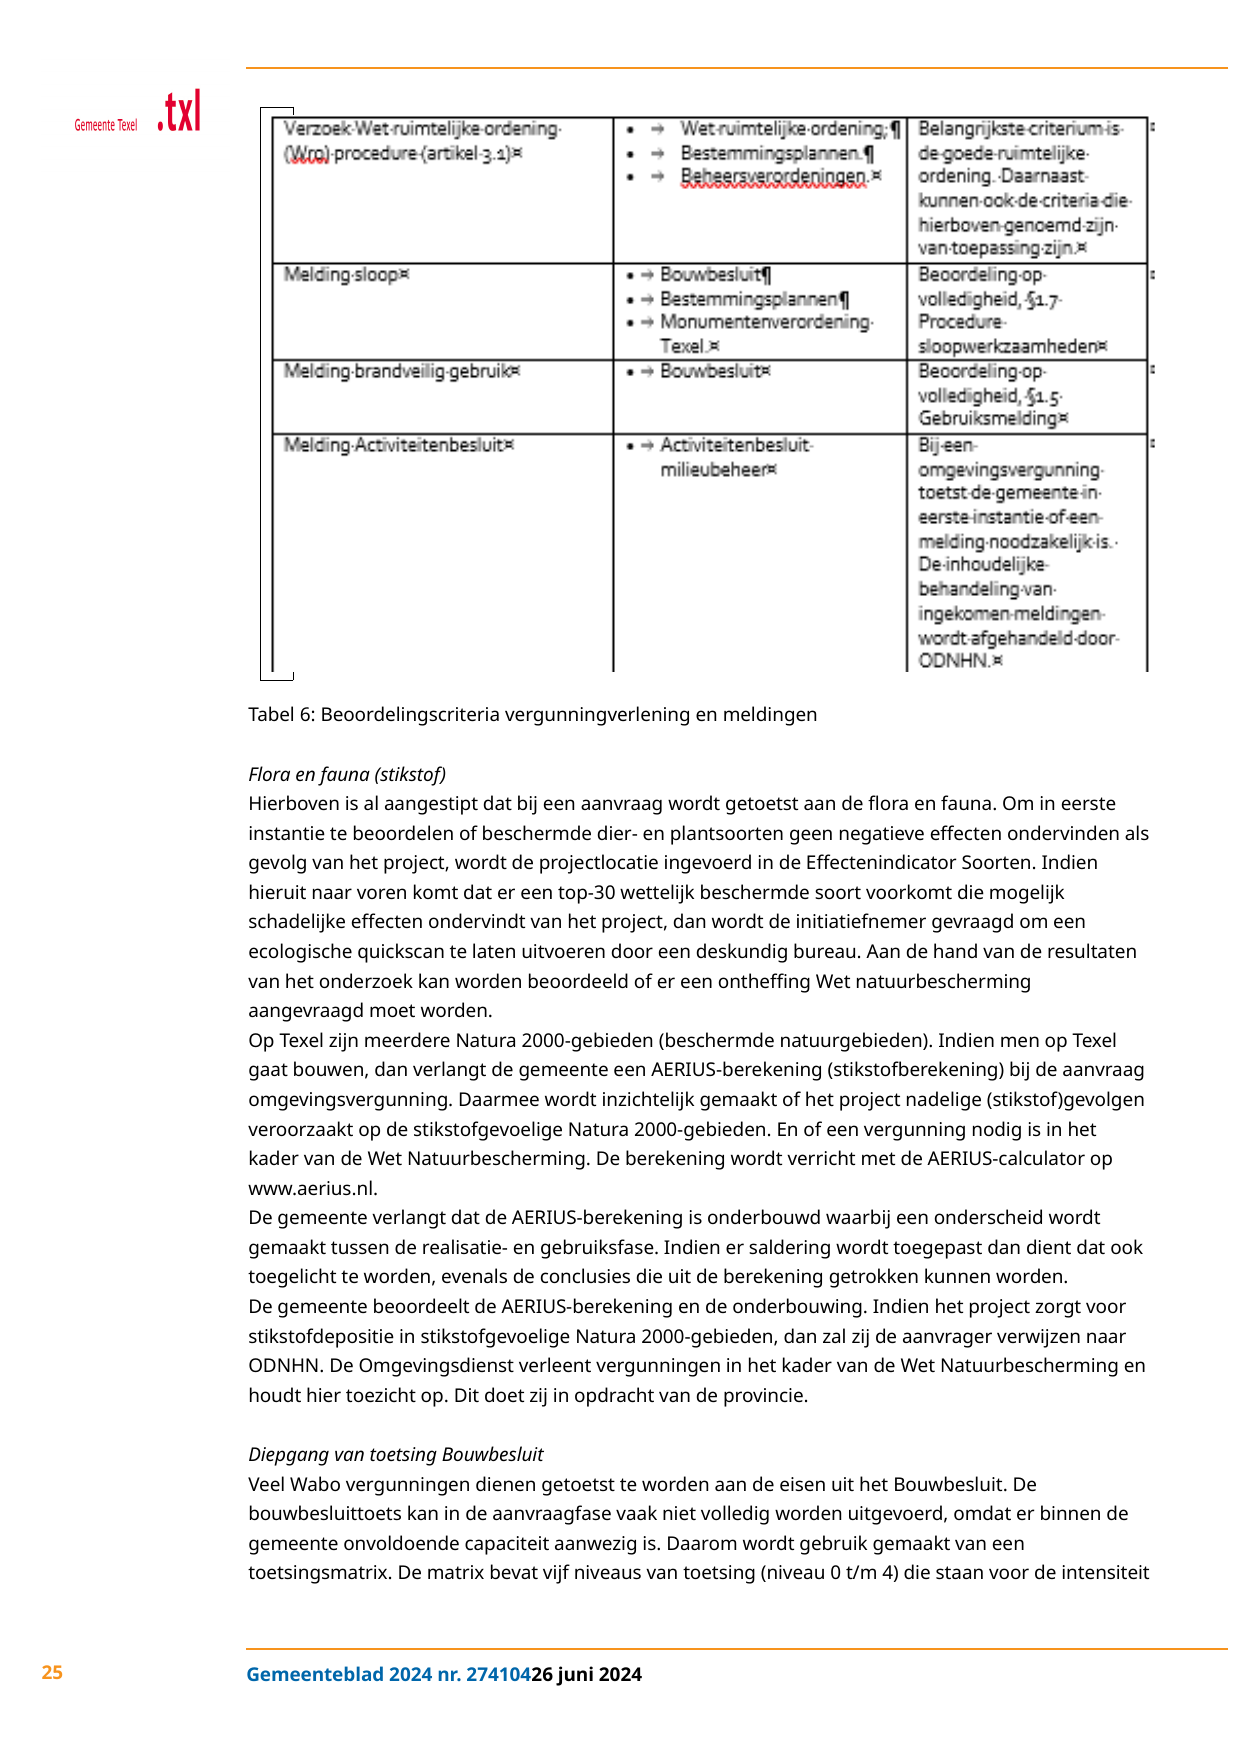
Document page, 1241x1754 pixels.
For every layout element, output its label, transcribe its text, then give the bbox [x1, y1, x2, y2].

text Op Texel zijn meerdere Natura 2000-gebieden (beschermde natuurgebieden). Indien men op Texel gaat bouwen, dan verlangt de gemeente een AERIUS-berekening (stikstofberekening) bij de aanvraag omgevingsvergunning. Daarmee wordt inzichtelijk gemaakt of het project nadelige (stikstof)gevolgen veroorzaakt op de stikstofgevoelige Natura 2000-gebieden. En of een vergunning nodig is in het kader van de Wet Natuurbescherming. De berekening wordt verricht met de AERIUS-calculator op www.aerius.nl. [248, 1027, 1152, 1201]
text Hierboven is al aangestipt dat bij een aanvraag wordt getoetst aan de flora en fauna. Om in eerste instantie te beoordelen of beschermde dier- en plantsoorten geen negatieve effecten ondervinden als gevolg van het project, wordt de projectlocatie ingevoerd in de Effectenindicator Soorten. Indien hieruit naar voren komt dat er een top-30 wettelijk beschermde soort voorkomt die mogelijk schadelijke effecten ondervindt van het project, dan wordt de initiatiefnemer gevraagd om een ecologische quickscan te laten uitvoeren door een deskundig bureau. Aan de hand van de resultaten van het onderzoek kan worden beoordeeld of er een ontheffing Wet natuurbescherming aangevraagd moet worden. [248, 790, 1152, 1023]
picture [268, 115, 1155, 672]
text De gemeente verlangt dat de AERIUS-berekening is onderbouwd waarbij een onderscheid wordt gemaakt tussen de realisatie- en gebruiksfase. Indien er saldering wordt toegepast dan dient dat ook toegelicht te worden, evenals de conclusies die uit de berekening getrokken kunnen worden. [248, 1204, 1152, 1289]
text Veel Wabo vergunningen dienen getoetst te worden aan de eisen uit het Bouwbesluit. De bouwbesluittoets kan in de aanvraagfase vaak niet volledig worden uitgevoerd, omdat er binnen de gemeente onvoldoende capaciteit aanwezig is. Daarom wordt gebruik gemaakt van een toetsingsmatrix. De matrix bevat vijf niveaus van toetsing (niveau 0 t/m 4) die staan voor de intensiteit [248, 1471, 1152, 1585]
text Tabel 6: Beoordelingscriteria vergunningverlening en meldingen [248, 702, 1152, 727]
picture [41, 47, 231, 172]
text Diepgang van toetsing Bouwbesluit [248, 1441, 1152, 1467]
text De gemeente beoordeelt de AERIUS-berekening en de onderbouwing. Indien het project zorgt voor stikstofdepositie in stikstofgevoelige Natura 2000-gebieden, dan zal zij de aanvrager verwijzen naar ODNHN. De Omgevingsdienst verleent vergunningen in het kader van de Wet Natuurbescherming en houdt hier toezicht op. Dit doet zij in opdracht van de provincie. [248, 1293, 1152, 1408]
text Flora en fauna (stikstof) [248, 761, 1152, 787]
